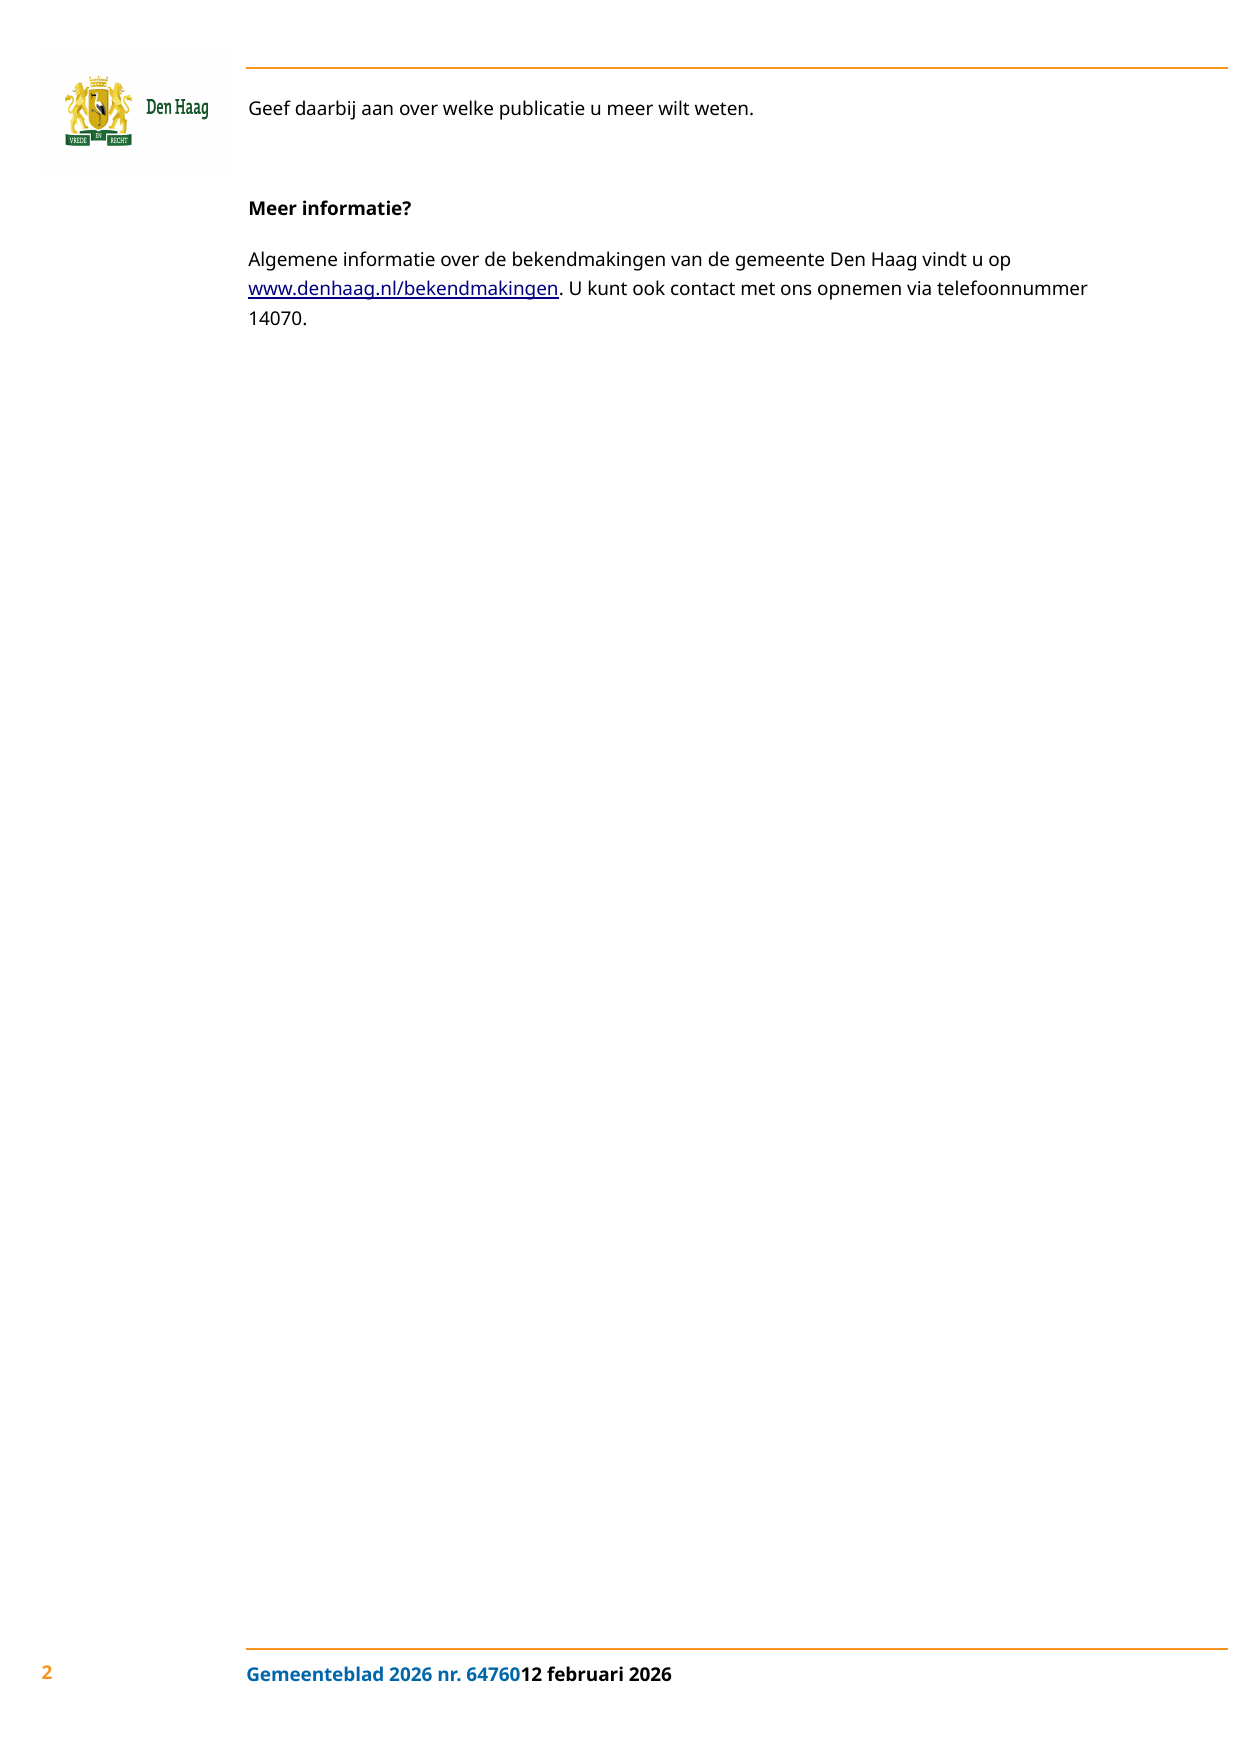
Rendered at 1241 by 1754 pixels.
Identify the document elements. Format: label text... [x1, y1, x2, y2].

text Geef daarbij aan over welke publicatie u meer wilt weten. [248, 95, 1152, 121]
text Algemene informatie over de bekendmakingen van de gemeente Den Haag vindt u op www.denhaag.nl/bekendmakingen. U kunt ook contact met ons opnemen via telefoonnummer 14070. [248, 246, 1152, 331]
text Meer informatie? [248, 196, 1152, 221]
picture [41, 47, 231, 172]
